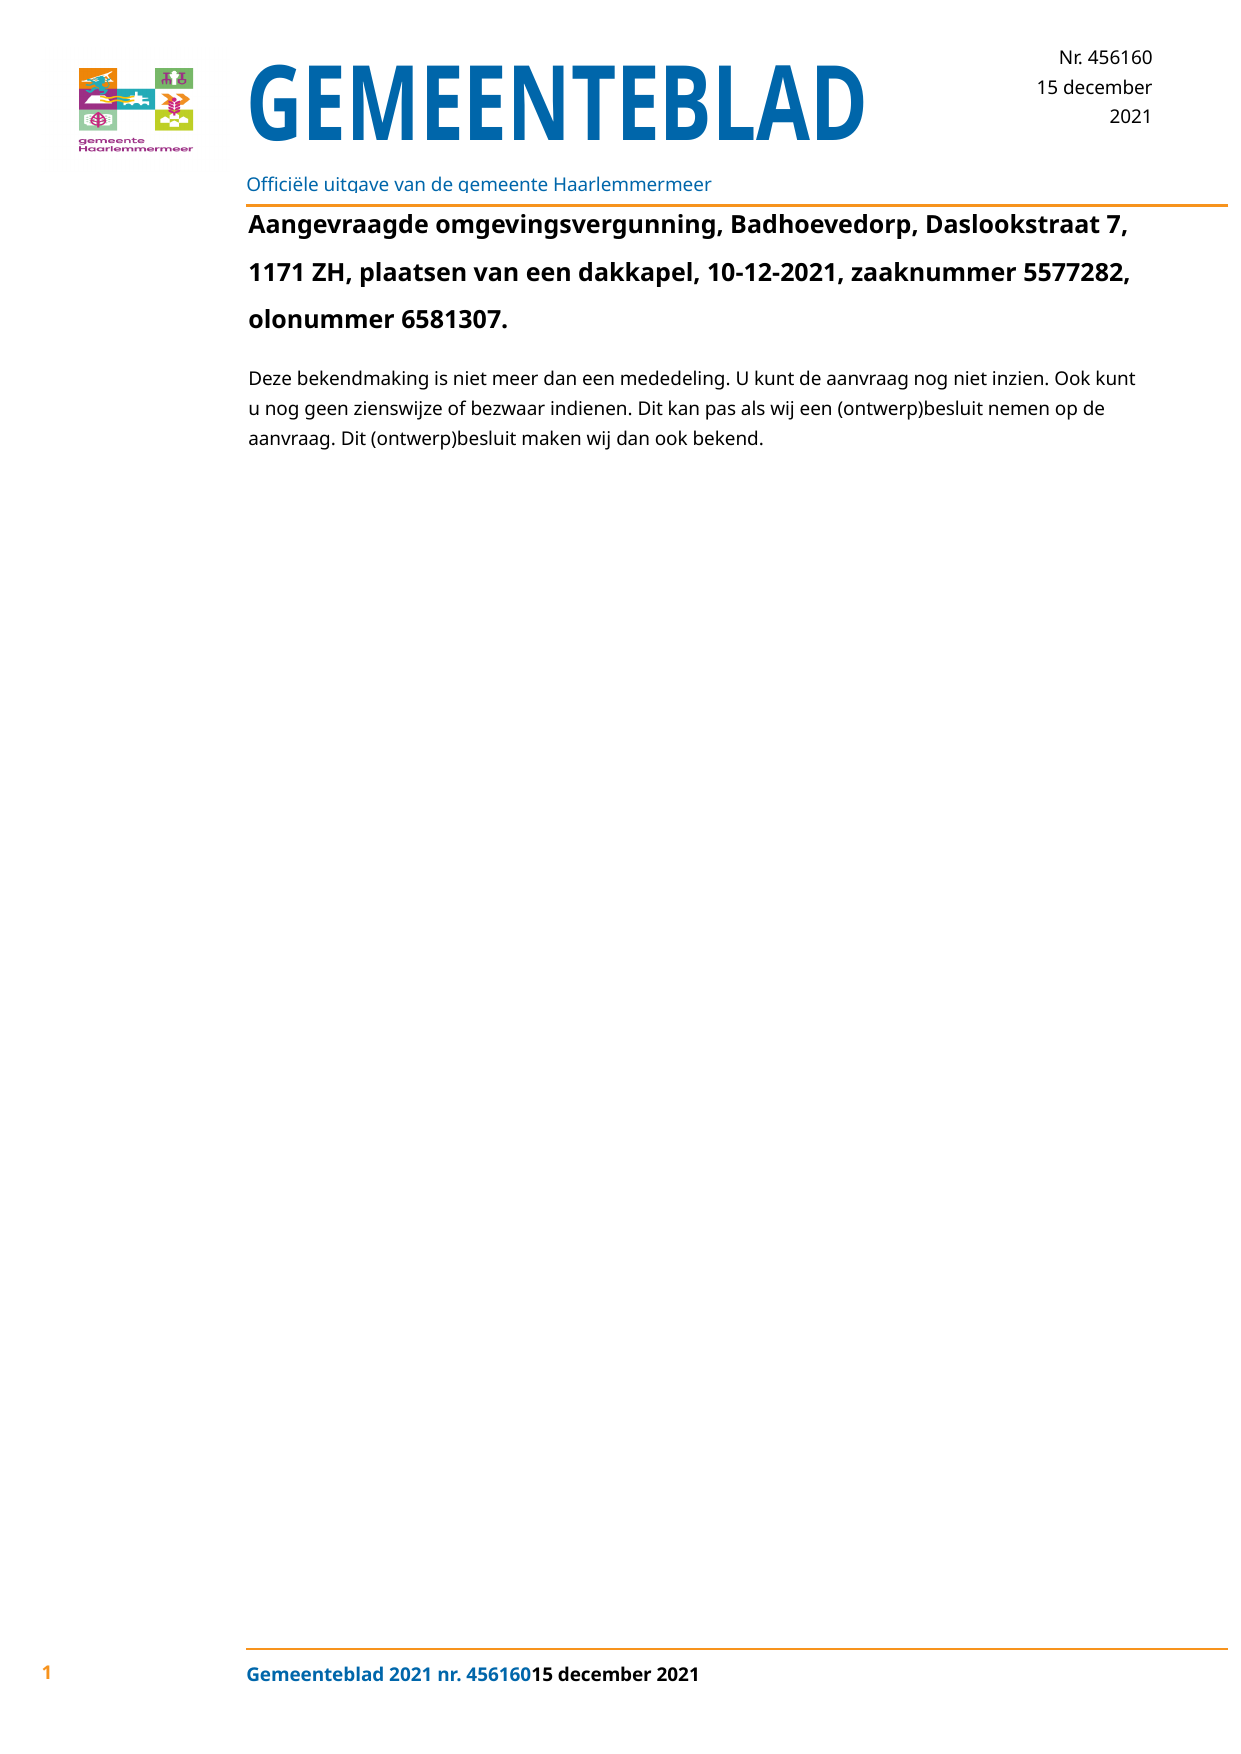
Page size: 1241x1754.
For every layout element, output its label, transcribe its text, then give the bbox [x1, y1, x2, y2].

picture [41, 47, 231, 172]
text Aangevraagde omgevingsvergunning, Badhoevedorp, Daslookstraat 7, 1171 ZH, plaatsen van een dakkapel, 10-12-2021, zaaknummer 5577282, olonummer 6581307. [248, 207, 1152, 336]
text Deze bekendmaking is niet meer dan een mededeling. U kunt de aanvraag nog niet inzien. Ook kunt u nog geen zienswijze of bezwaar indienen. Dit kan pas als wij een (ontwerp)besluit nemen op de aanvraag. Dit (ontwerp)besluit maken wij dan ook bekend. [248, 366, 1152, 450]
